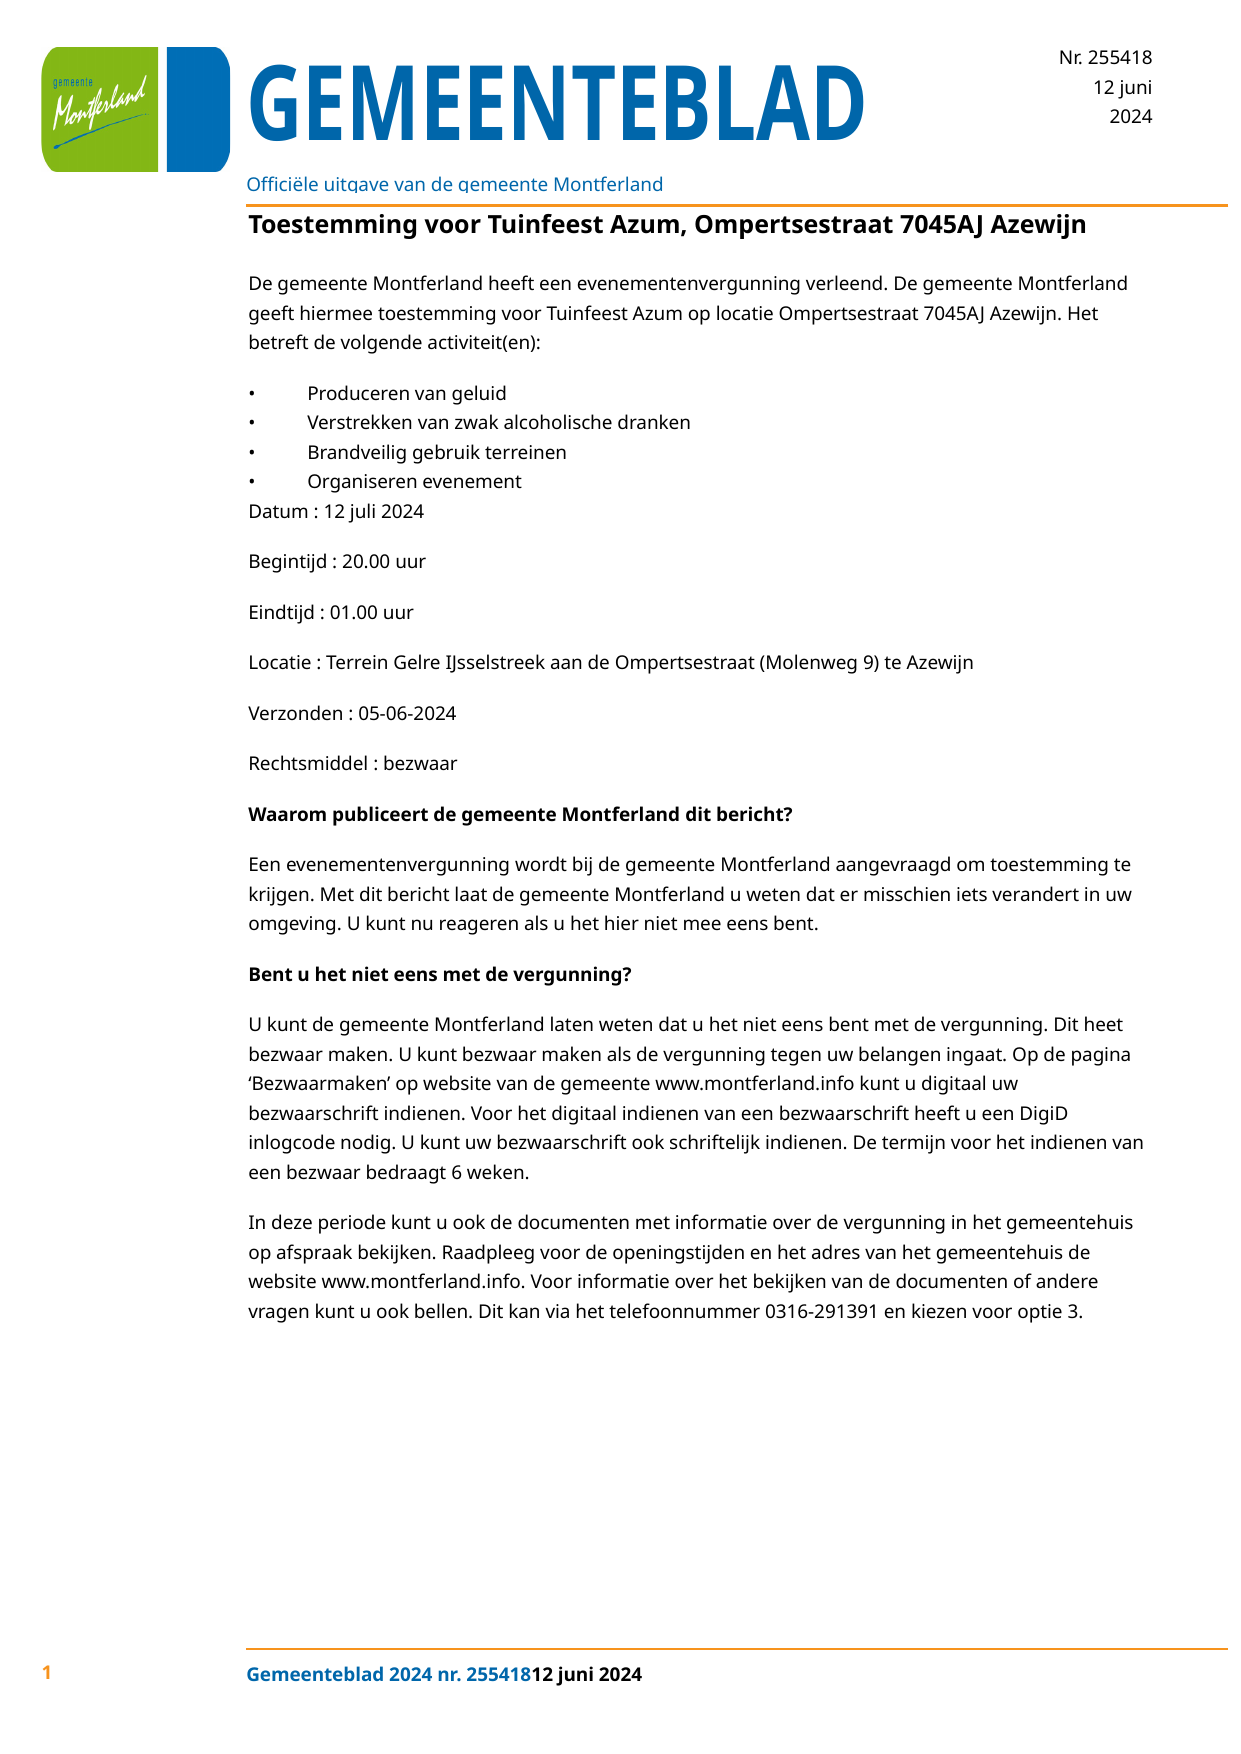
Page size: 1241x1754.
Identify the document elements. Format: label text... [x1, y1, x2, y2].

text Begintijd : 20.00 uur [248, 549, 1152, 574]
text U kunt de gemeente Montferland laten weten dat u het niet eens bent met de vergunning. Dit heet bezwaar maken. U kunt bezwaar maken als de vergunning tegen uw belangen ingaat. Op de pagina ‘Bezwaarmaken’ op website van de gemeente www.montferland.info kunt u digitaal uw bezwaarschrift indienen. Voor het digitaal indienen van een bezwaarschrift heeft u een DigiD inlogcode nodig. U kunt uw bezwaarschrift ook schriftelijk indienen. De termijn voor het indienen van een bezwaar bedraagt 6 weken. [248, 1011, 1152, 1185]
text In deze periode kunt u ook de documenten met informatie over de vergunning in het gemeentehuis op afspraak bekijken. Raadpleeg voor de openingstijden en het adres van het gemeentehuis de website www.montferland.info. Voor informatie over het bekijken van de documenten of andere vragen kunt u ook bellen. Dit kan via het telefoonnummer 0316-291391 en kiezen voor optie 3. [248, 1209, 1152, 1324]
text Rechtsmiddel : bezwaar [248, 750, 1152, 776]
text Waarom publiceert de gemeente Montferland dit bericht? [248, 801, 1152, 826]
list Organiseren evenement [248, 469, 1152, 494]
text Locatie : Terrein Gelre IJsselstreek aan de Ompertsestraat (Molenweg 9) te Azewijn [248, 649, 1152, 675]
list Brandveilig gebruik terreinen [248, 439, 1152, 465]
text Bent u het niet eens met de vergunning? [248, 961, 1152, 986]
text Een evenementenvergunning wordt bij de gemeente Montferland aangevraagd om toestemming te krijgen. Met dit bericht laat de gemeente Montferland u weten dat er misschien iets verandert in uw omgeving. U kunt nu reageren als u het hier niet mee eens bent. [248, 851, 1152, 936]
picture [41, 47, 231, 172]
list Verstrekken van zwak alcoholische dranken [248, 409, 1152, 435]
list Produceren van geluid [248, 380, 1152, 406]
text Verzonden : 05-06-2024 [248, 700, 1152, 726]
text Eindtijd : 01.00 uur [248, 599, 1152, 625]
text De gemeente Montferland heeft een evenementenvergunning verleend. De gemeente Montferland geeft hiermee toestemming voor Tuinfeest Azum op locatie Ompertsestraat 7045AJ Azewijn. Het betreft de volgende activiteit(en): [248, 270, 1152, 355]
text Datum : 12 juli 2024 [248, 498, 1152, 524]
text Toestemming voor Tuinfeest Azum, Ompertsestraat 7045AJ Azewijn [248, 207, 1152, 241]
